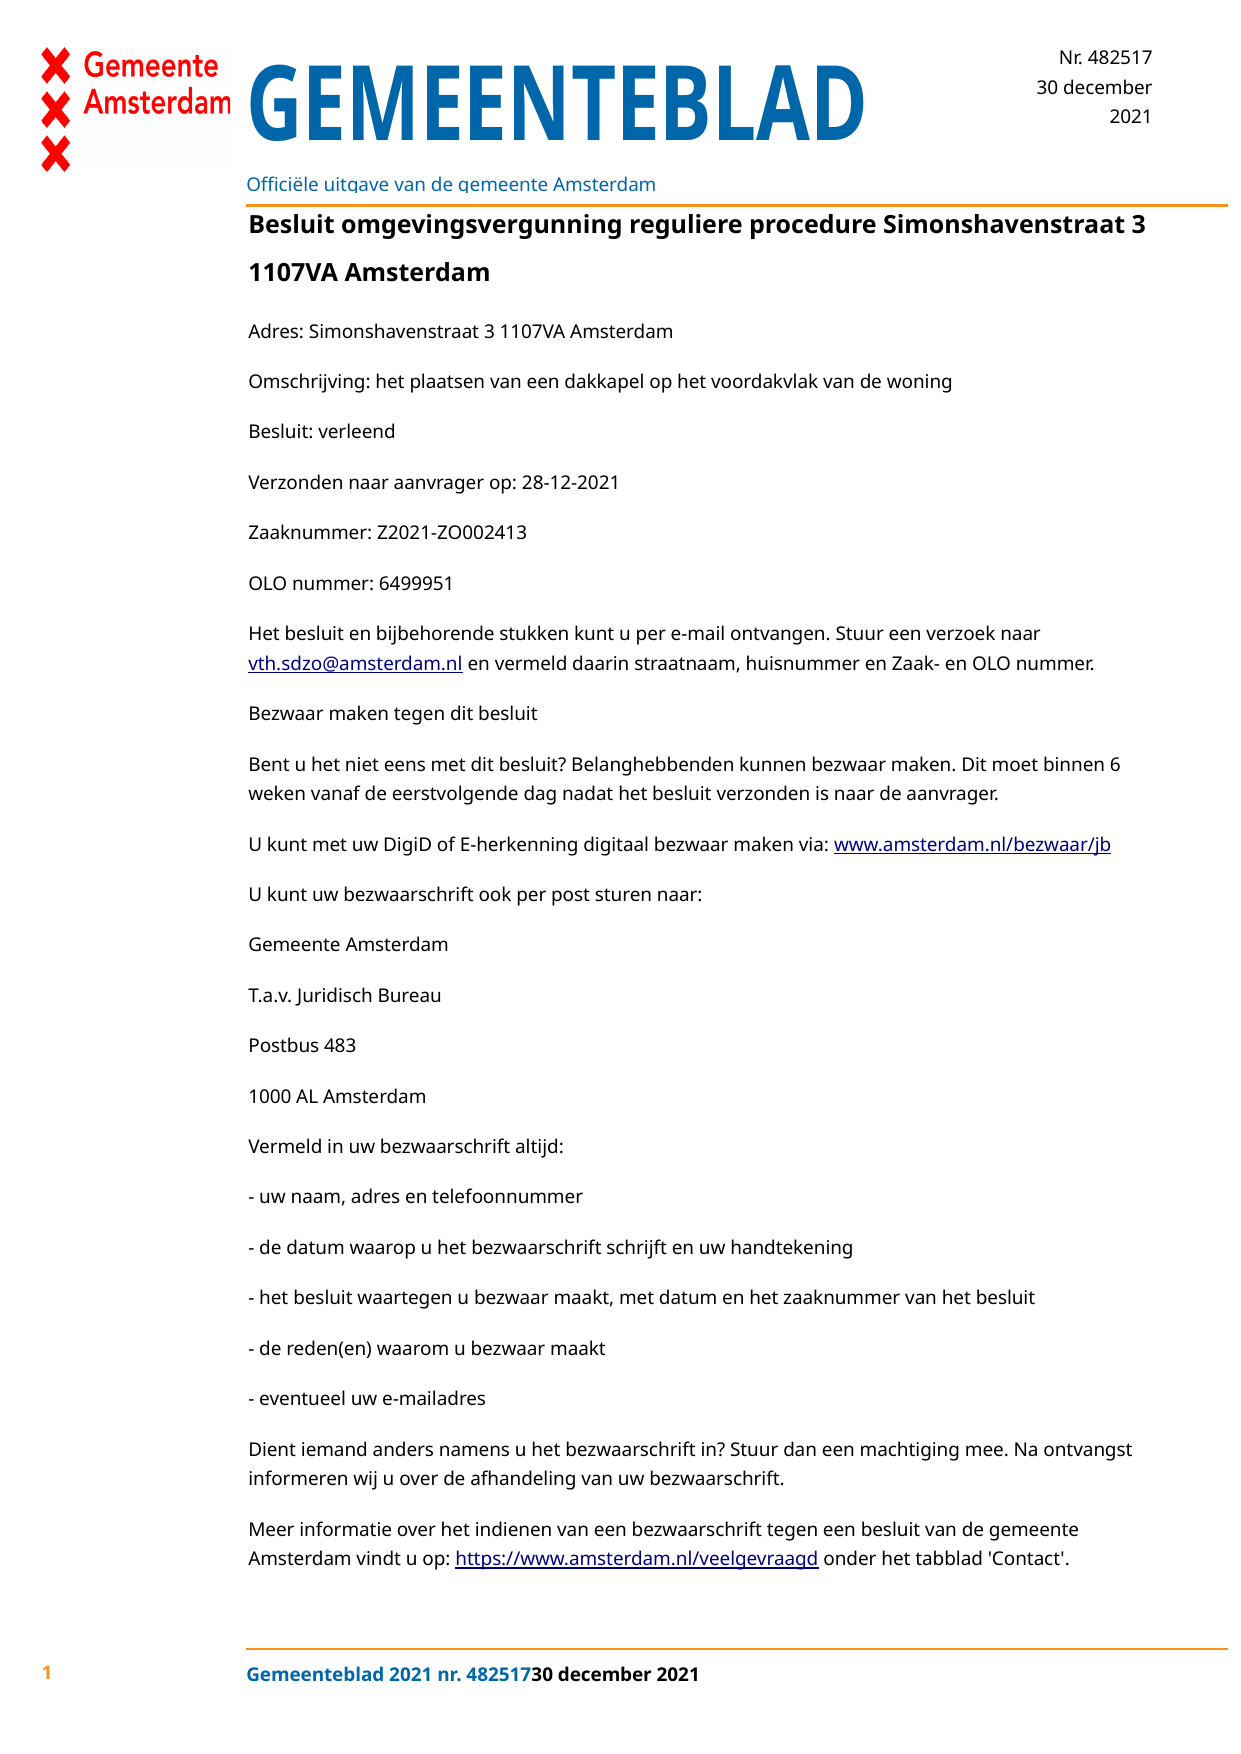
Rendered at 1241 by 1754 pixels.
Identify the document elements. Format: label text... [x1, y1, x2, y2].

text Besluit: verleend [248, 419, 1152, 444]
text Het besluit en bijbehorende stukken kunt u per e-mail ontvangen. Stuur een verzoek naar vth.sdzo@amsterdam.nl en vermeld daarin straatnaam, huisnummer en Zaak- en OLO nummer. [248, 620, 1152, 676]
text Bezwaar maken tegen dit besluit [248, 700, 1152, 726]
picture [41, 47, 231, 172]
text - de reden(en) waarom u bezwaar maakt [248, 1335, 1152, 1361]
text Besluit omgevingsvergunning reguliere procedure Simonshavenstraat 3 1107VA Amsterdam [248, 207, 1152, 288]
text Dient iemand anders namens u het bezwaarschrift in? Stuur dan een machtiging mee. Na ontvangst informeren wij u over de afhandeling van uw bezwaarschrift. [248, 1436, 1152, 1491]
text - de datum waarop u het bezwaarschrift schrijft en uw handtekening [248, 1234, 1152, 1260]
text - uw naam, adres en telefoonnummer [248, 1184, 1152, 1209]
text Bent u het niet eens met dit besluit? Belanghebbenden kunnen bezwaar maken. Dit moet binnen 6 weken vanaf de eerstvolgende dag nadat het besluit verzonden is naar de aanvrager. [248, 751, 1152, 806]
text Postbus 483 [248, 1032, 1152, 1058]
text Adres: Simonshavenstraat 3 1107VA Amsterdam [248, 318, 1152, 344]
text Meer informatie over het indienen van een bezwaarschrift tegen een besluit van de gemeente Amsterdam vindt u op: https://www.amsterdam.nl/veelgevraagd onder het tabblad 'Contact'. [248, 1516, 1152, 1571]
text Zaaknummer: Z2021-ZO002413 [248, 519, 1152, 545]
text OLO nummer: 6499951 [248, 570, 1152, 596]
text T.a.v. Juridisch Bureau [248, 982, 1152, 1008]
text U kunt met uw DigiD of E-herkenning digitaal bezwaar maken via: www.amsterdam.nl/bezwaar/jb [248, 831, 1152, 857]
text Verzonden naar aanvrager op: 28-12-2021 [248, 469, 1152, 495]
text U kunt uw bezwaarschrift ook per post sturen naar: [248, 881, 1152, 907]
text 1000 AL Amsterdam [248, 1083, 1152, 1109]
text - eventueel uw e-mailadres [248, 1385, 1152, 1411]
text Gemeente Amsterdam [248, 932, 1152, 957]
text Vermeld in uw bezwaarschrift altijd: [248, 1133, 1152, 1159]
text Omschrijving: het plaatsen van een dakkapel op het voordakvlak van de woning [248, 368, 1152, 394]
text - het besluit waartegen u bezwaar maakt, met datum en het zaaknummer van het besluit [248, 1284, 1152, 1310]
